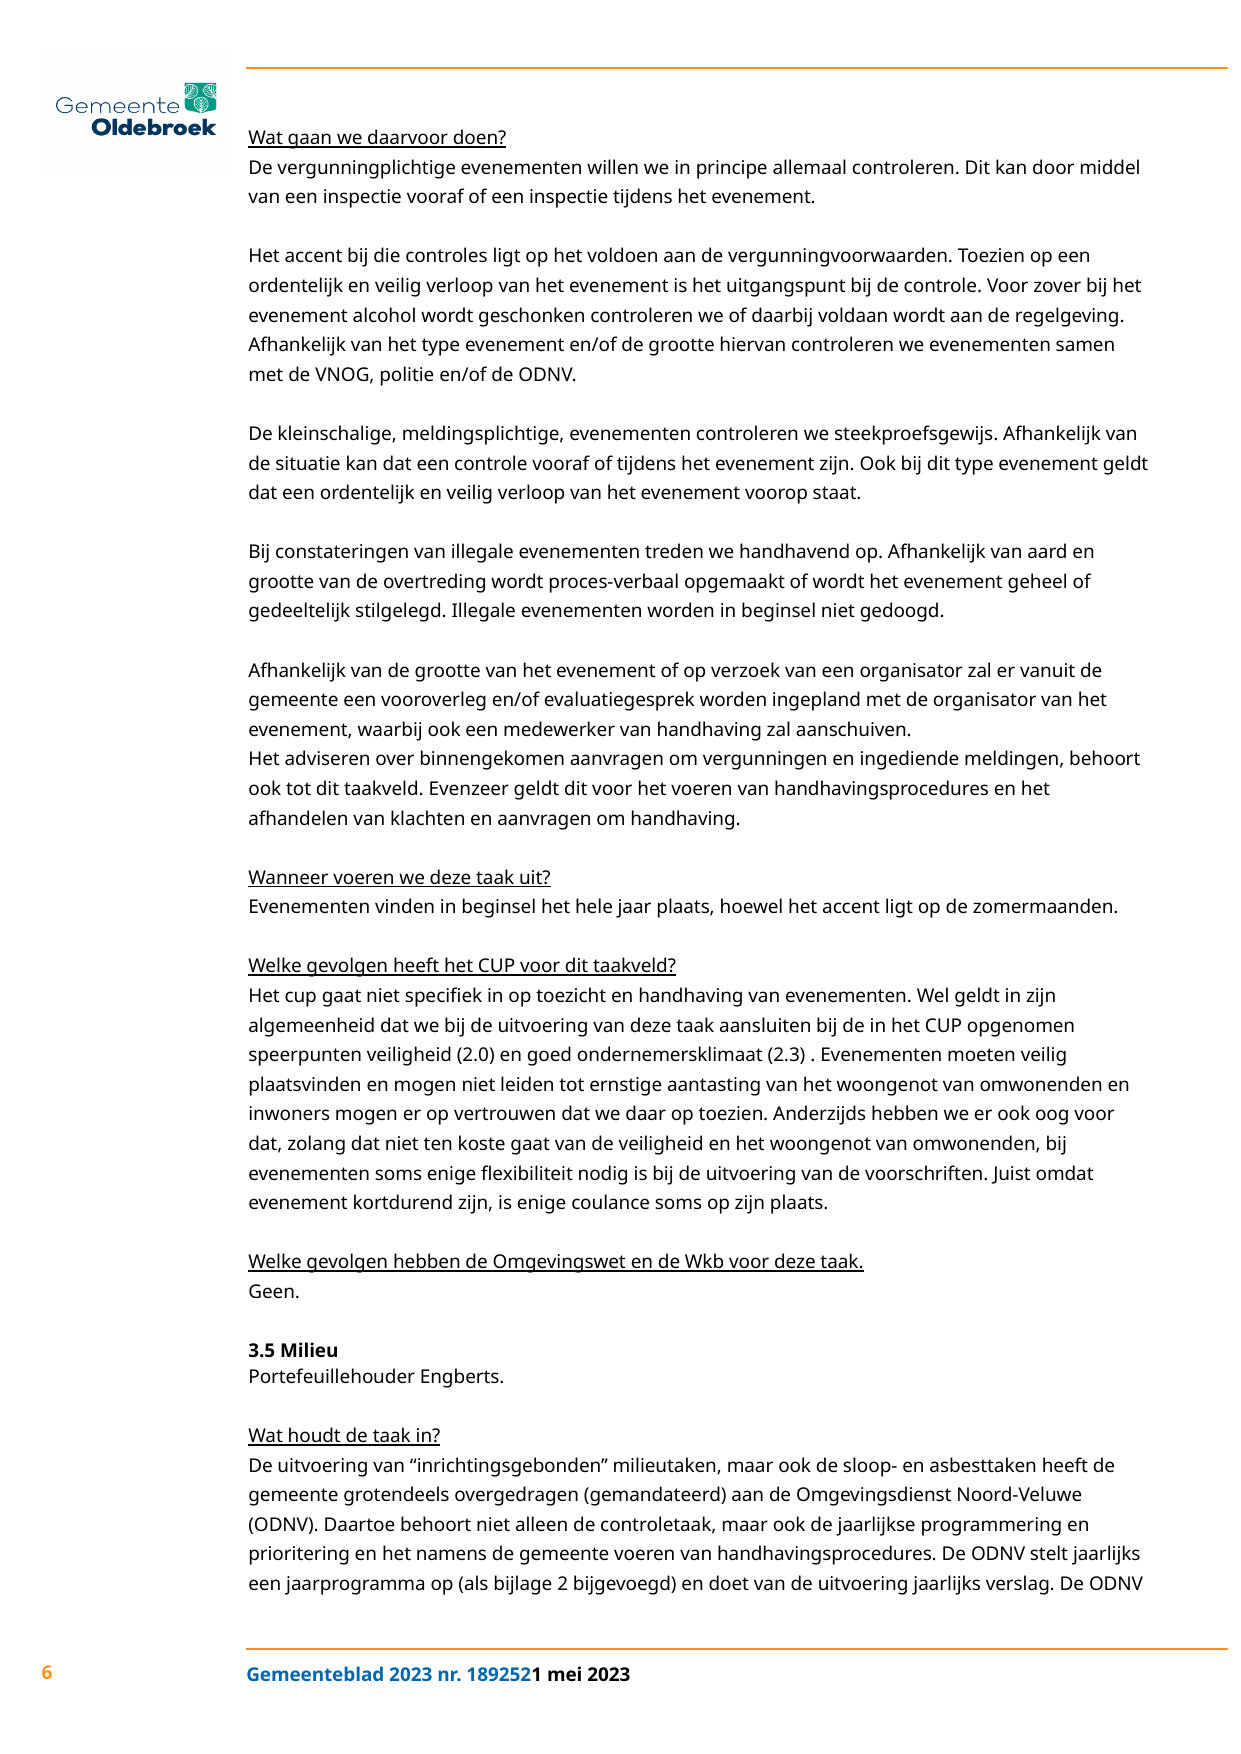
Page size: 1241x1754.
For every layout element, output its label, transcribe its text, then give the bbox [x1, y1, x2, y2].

text Wat gaan we daarvoor doen? [248, 124, 1152, 150]
text Welke gevolgen heeft het CUP voor dit taakveld? [248, 953, 1152, 978]
text Welke gevolgen hebben de Omgevingswet en de Wkb voor deze taak. [248, 1248, 1152, 1274]
text Geen. [248, 1278, 1152, 1304]
text 3.5 Milieu [248, 1337, 1152, 1363]
text Portefeuillehouder Engberts. [248, 1363, 1152, 1389]
text Bij constateringen van illegale evenementen treden we handhavend op. Afhankelijk van aard en grootte van de overtreding wordt proces-verbaal opgemaakt of wordt het evenement geheel of gedeeltelijk stilgelegd. Illegale evenementen worden in beginsel niet gedoogd. [248, 538, 1152, 623]
text Het adviseren over binnengekomen aanvragen om vergunningen en ingediende meldingen, behoort ook tot dit taakveld. Evenzeer geldt dit voor het voeren van handhavingsprocedures en het afhandelen van klachten en aanvragen om handhaving. [248, 746, 1152, 831]
text Evenementen vinden in beginsel het hele jaar plaats, hoewel het accent ligt op de zomermaanden. [248, 893, 1152, 919]
text Het cup gaat niet specifiek in op toezicht en handhaving van evenementen. Wel geldt in zijn algemeenheid dat we bij de uitvoering van deze taak aansluiten bij de in het CUP opgenomen speerpunten veiligheid (2.0) en goed ondernemersklimaat (2.3) . Evenementen moeten veilig plaatsvinden en mogen niet leiden tot ernstige aantasting van het woongenot van omwonenden en inwoners mogen er op vertrouwen dat we daar op toezien. Anderzijds hebben we er ook oog voor dat, zolang dat niet ten koste gaat van de veiligheid en het woongenot van omwonenden, bij evenementen soms enige flexibiliteit nodig is bij de uitvoering van de voorschriften. Juist omdat evenement kortdurend zijn, is enige coulance soms op zijn plaats. [248, 982, 1152, 1215]
text De uitvoering van “inrichtingsgebonden” milieutaken, maar ook de sloop- en asbesttaken heeft de gemeente grotendeels overgedragen (gemandateerd) aan de Omgevingsdienst Noord-Veluwe (ODNV). Daartoe behoort niet alleen de controletaak, maar ook de jaarlijkse programmering en prioritering en het namens de gemeente voeren van handhavingsprocedures. De ODNV stelt jaarlijks een jaarprogramma op (als bijlage 2 bijgevoegd) en doet van de uitvoering jaarlijks verslag. De ODNV [248, 1452, 1152, 1596]
text De vergunningplichtige evenementen willen we in principe allemaal controleren. Dit kan door middel van een inspectie vooraf of een inspectie tijdens het evenement. [248, 154, 1152, 209]
picture [41, 47, 231, 172]
text Wanneer voeren we deze taak uit? [248, 864, 1152, 890]
text Wat houdt de taak in? [248, 1422, 1152, 1448]
text De kleinschalige, meldingsplichtige, evenementen controleren we steekproefsgewijs. Afhankelijk van de situatie kan dat een controle vooraf of tijdens het evenement zijn. Ook bij dit type evenement geldt dat een ordentelijk en veilig verloop van het evenement voorop staat. [248, 420, 1152, 505]
text Het accent bij die controles ligt op het voldoen aan de vergunningvoorwaarden. Toezien op een ordentelijk en veilig verloop van het evenement is het uitgangspunt bij de controle. Voor zover bij het evenement alcohol wordt geschonken controleren we of daarbij voldaan wordt aan de regelgeving. Afhankelijk van het type evenement en/of de grootte hiervan controleren we evenementen samen met de VNOG, politie en/of de ODNV. [248, 243, 1152, 387]
text Afhankelijk van de grootte van het evenement of op verzoek van een organisator zal er vanuit de gemeente een vooroverleg en/of evaluatiegesprek worden ingepland met de organisator van het evenement, waarbij ook een medewerker van handhaving zal aanschuiven. [248, 657, 1152, 742]
